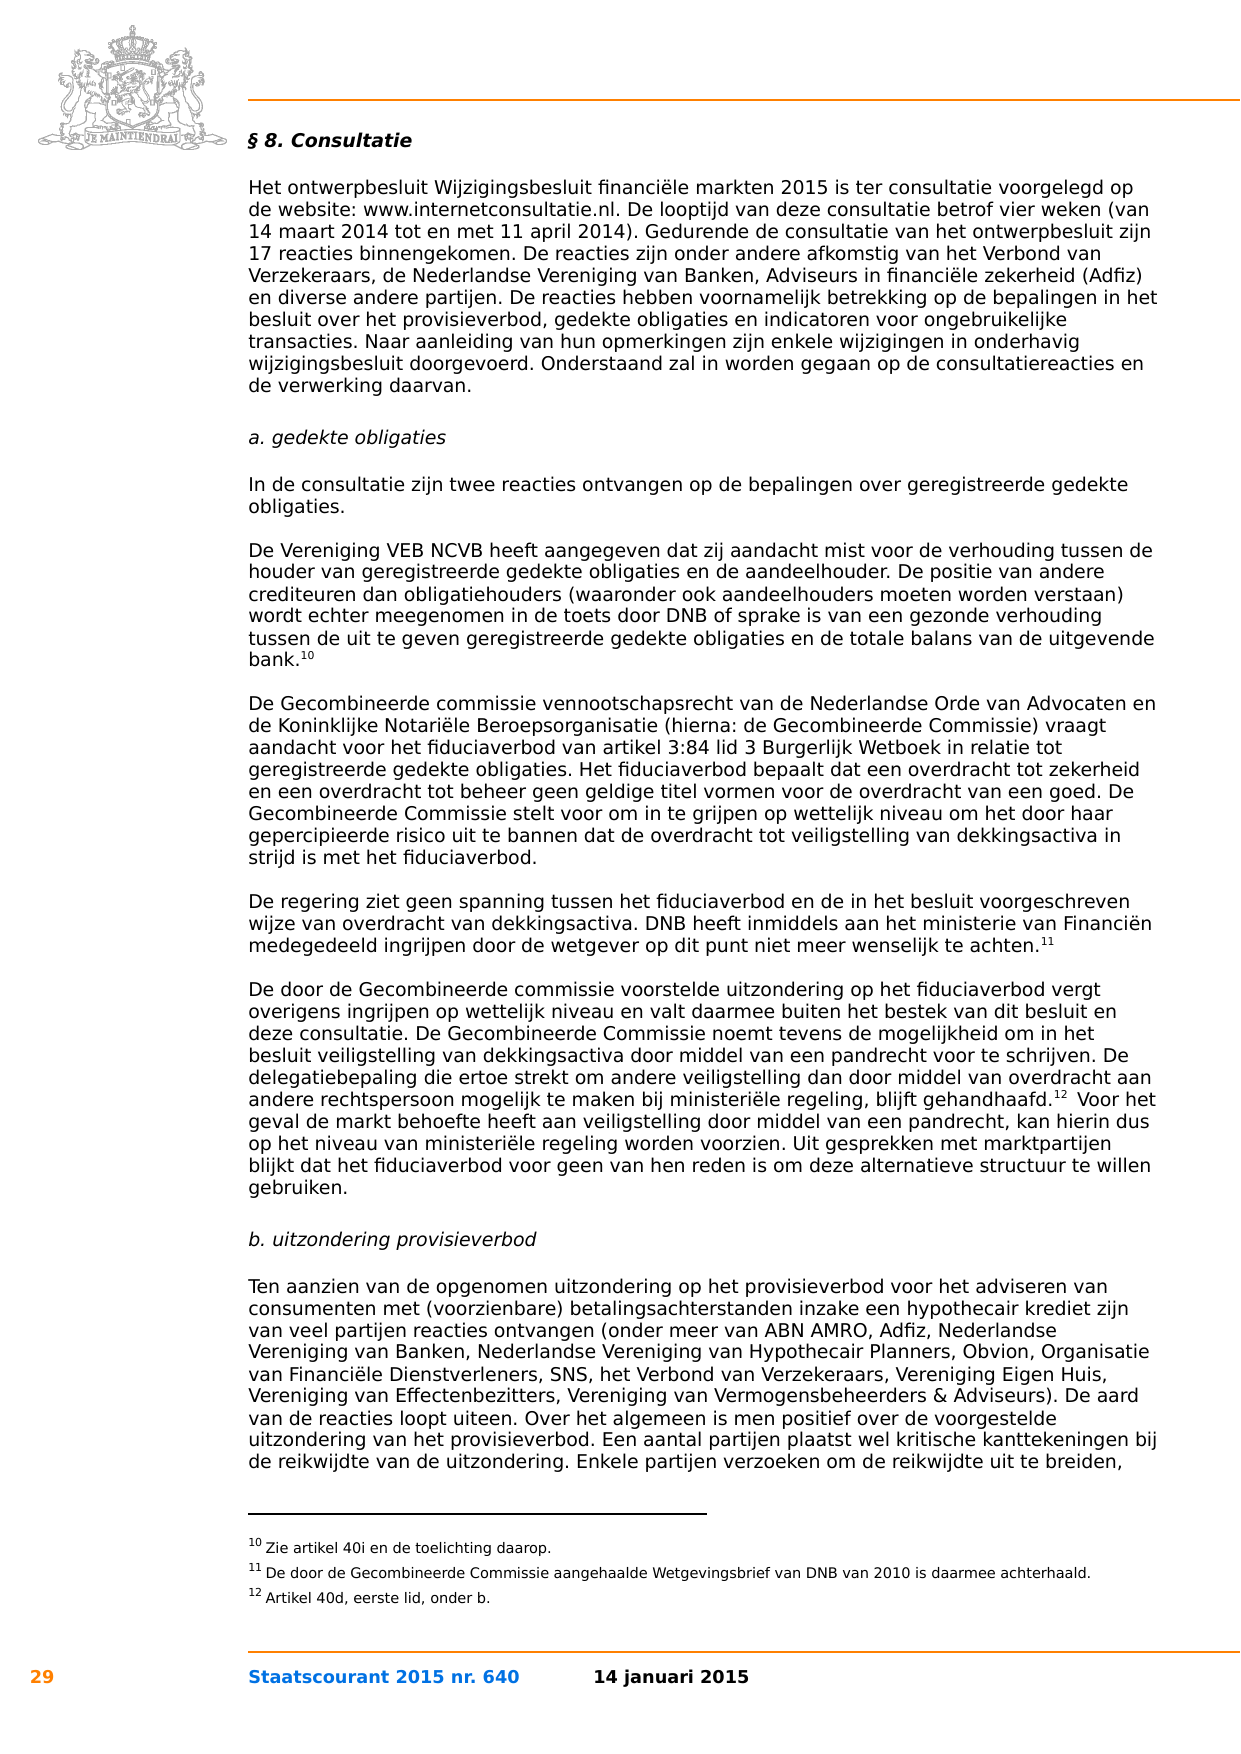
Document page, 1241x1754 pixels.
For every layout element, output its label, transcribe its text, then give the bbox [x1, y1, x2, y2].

text Ten aanzien van de opgenomen uitzondering op het provisieverbod voor het adviseren van consumenten met (voorzienbare) betalingsachterstanden inzake een hypothecair krediet zijn van veel partijen reacties ontvangen (onder meer van ABN AMRO, Adfiz, Nederlandse Vereniging van Banken, Nederlandse Vereniging van Hypothecair Planners, Obvion, Organisatie van Financiële Dienstverleners, SNS, het Verbond van Verzekeraars, Vereniging Eigen Huis, Vereniging van Effectenbezitters, Vereniging van Vermogensbeheerders & Adviseurs). De aard van de reacties loopt uiteen. Over het algemeen is men positief over de voorgestelde uitzondering van het provisieverbod. Een aantal partijen plaatst wel kritische kanttekeningen bij de reikwijdte van de uitzondering. Enkele partijen verzoeken om de reikwijdte uit te breiden, [248, 1276, 1163, 1473]
subtitle § 8. Consultatie [248, 130, 1163, 152]
text In de consultatie zijn twee reacties ontvangen op de bepalingen over geregistreerde gedekte obligaties. [248, 474, 1163, 518]
subtitle b. uitzondering provisieverbod [248, 1228, 1163, 1251]
text De Gecombineerde commissie vennootschapsrecht van de Nederlandse Orde van Advocaten en de Koninklijke Notariële Beroepsorganisatie (hierna: de Gecombineerde Commissie) vraagt aandacht voor het fiduciaverbod van artikel 3:84 lid 3 Burgerlijk Wetboek in relatie tot geregistreerde gedekte obligaties. Het fiduciaverbod bepaalt dat een overdracht tot zekerheid en een overdracht tot beheer geen geldige titel vormen voor de overdracht van een goed. De Gecombineerde Commissie stelt voor om in te grijpen op wettelijk niveau om het door haar gepercipieerde risico uit te bannen dat de overdracht tot veiligstelling van dekkingsactiva in strijd is met het fiduciaverbod. [248, 693, 1163, 869]
text Artikel 40d, eerste lid, onder b. [248, 1586, 1163, 1608]
text Zie artikel 40i en de toelichting daarop. [248, 1536, 1163, 1558]
text Het ontwerpbesluit Wijzigingsbesluit financiële markten 2015 is ter consultatie voorgelegd op de website: www.internetconsultatie.nl. De looptijd van deze consultatie betrof vier weken (van 14 maart 2014 tot en met 11 april 2014). Gedurende de consultatie van het ontwerpbesluit zijn 17 reacties binnengekomen. De reacties zijn onder andere afkomstig van het Verbond van Verzekeraars, de Nederlandse Vereniging van Banken, Adviseurs in financiële zekerheid (Adfiz) en diverse andere partijen. De reacties hebben voornamelijk betrekking op de bepalingen in het besluit over het provisieverbod, gedekte obligaties en indicatoren voor ongebruikelijke transacties. Naar aanleiding van hun opmerkingen zijn enkele wijzigingen in onderhavig wijzigingsbesluit doorgevoerd. Onderstaand zal in worden gegaan op de consultatiereacties en de verwerking daarvan. [248, 177, 1163, 397]
text De regering ziet geen spanning tussen het fiduciaverbod en de in het besluit voorgeschreven wijze van overdracht van dekkingsactiva. DNB heeft inmiddels aan het ministerie van Financiën medegedeeld ingrijpen door de wetgever op dit punt niet meer wenselijk te achten. [248, 891, 1163, 957]
text De Vereniging VEB NCVB heeft aangegeven dat zij aandacht mist voor de verhouding tussen de houder van geregistreerde gedekte obligaties en de aandeelhouder. De positie van andere crediteuren dan obligatiehouders (waaronder ook aandeelhouders moeten worden verstaan) wordt echter meegenomen in de toets door DNB of sprake is van een gezonde verhouding tussen de uit te geven geregistreerde gedekte obligaties en de totale balans van de uitgevende bank. [248, 539, 1163, 671]
subtitle a. gedekte obligaties [248, 427, 1163, 449]
picture [38, 25, 227, 150]
text De door de Gecombineerde Commissie aangehaalde Wetgevingsbrief van DNB van 2010 is daarmee achterhaald. [248, 1561, 1163, 1583]
text De door de Gecombineerde commissie voorstelde uitzondering op het fiduciaverbod vergt overigens ingrijpen op wettelijk niveau en valt daarmee buiten het bestek van dit besluit en deze consultatie. De Gecombineerde Commissie noemt tevens de mogelijkheid om in het besluit veiligstelling van dekkingsactiva door middel van een pandrecht voor te schrijven. De delegatiebepaling die ertoe strekt om andere veiligstelling dan door middel van overdracht aan andere rechtspersoon mogelijk te maken bij ministeriële regeling, blijft gehandhaafd. Voor het geval de markt behoefte heeft aan veiligstelling door middel van een pandrecht, kan hierin dus op het niveau van ministeriële regeling worden voorzien. Uit gesprekken met marktpartijen blijkt dat het fiduciaverbod voor geen van hen reden is om deze alternatieve structuur te willen gebruiken. [248, 979, 1163, 1198]
